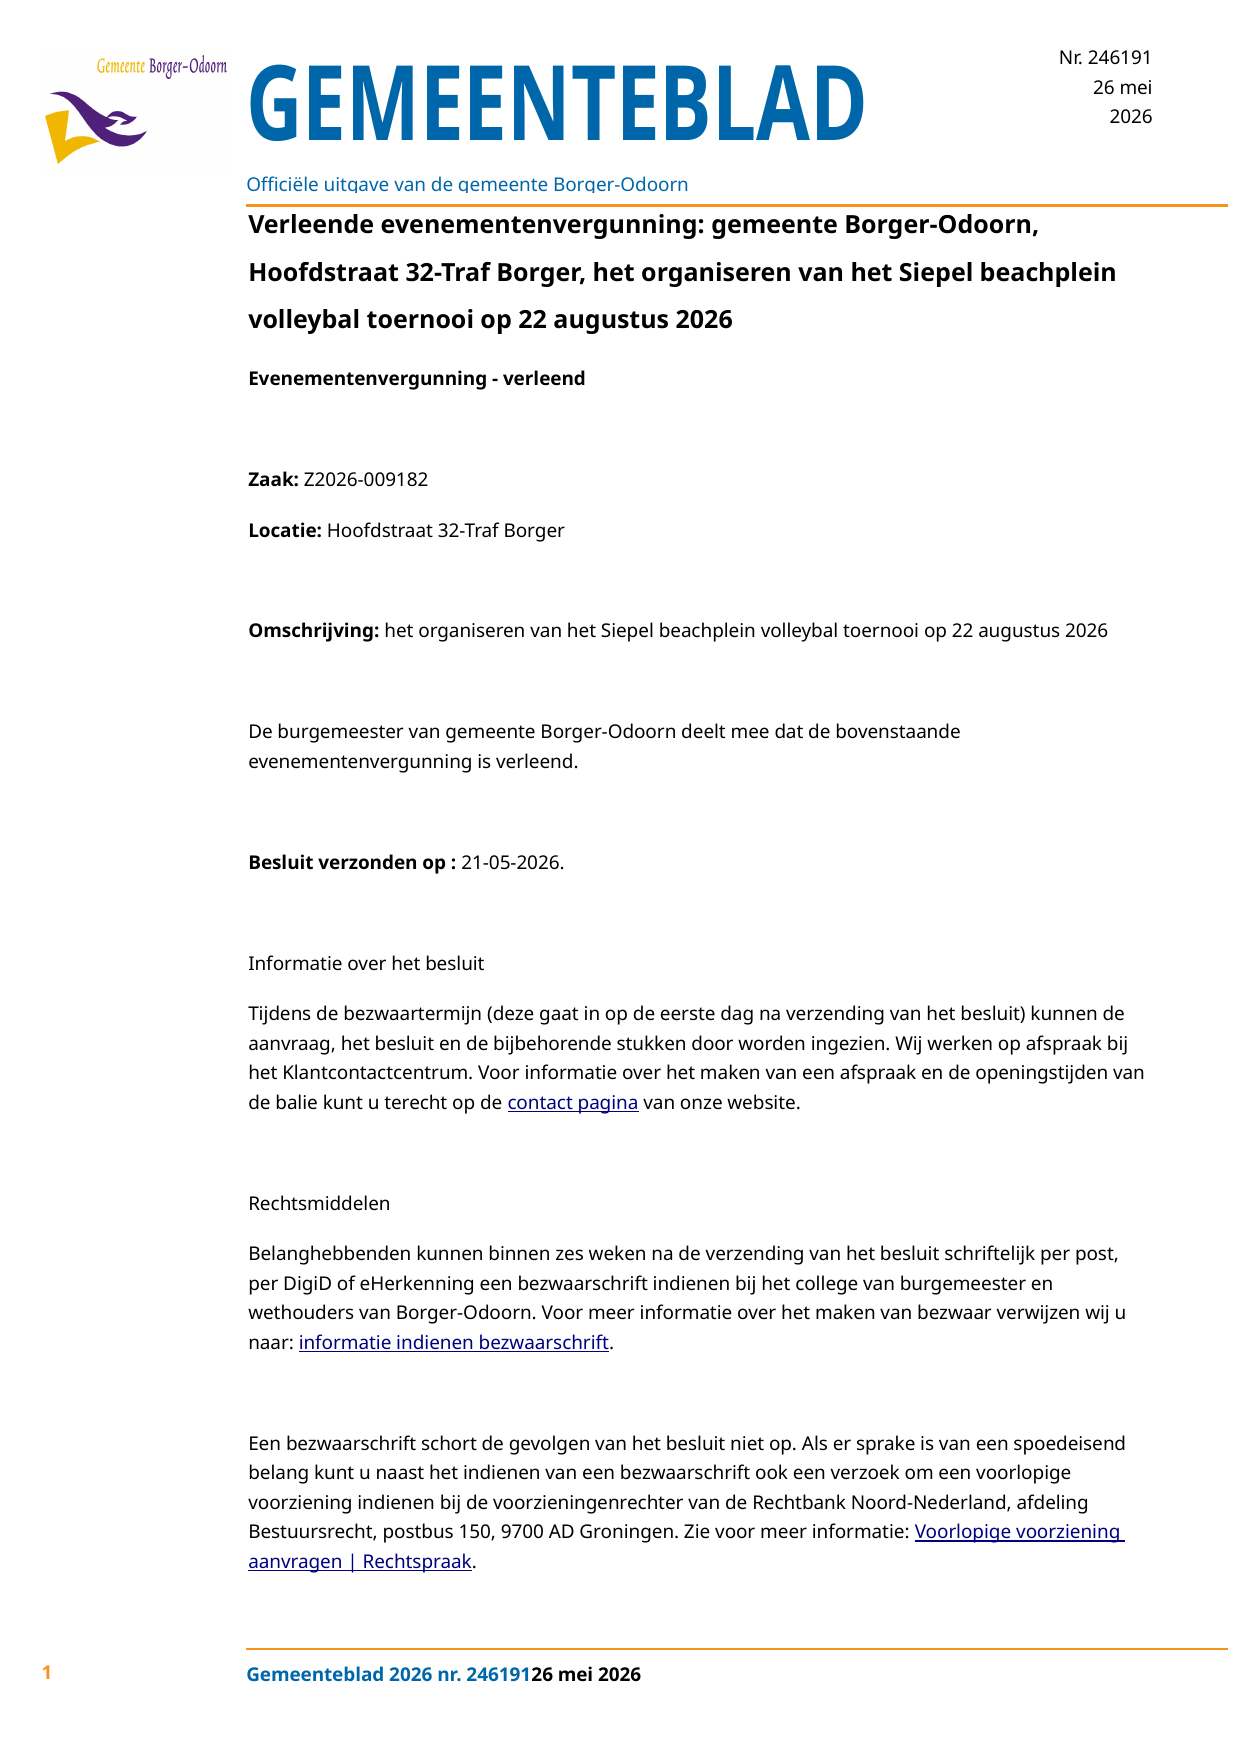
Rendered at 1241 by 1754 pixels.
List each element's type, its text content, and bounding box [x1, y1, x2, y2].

text Locatie: Hoofdstraat 32-Traf Borger [248, 517, 1152, 542]
text De burgemeester van gemeente Borger-Odoorn deelt mee dat de bovenstaande evenementenvergunning is verleend. [248, 718, 1152, 774]
text Belanghebbenden kunnen binnen zes weken na de verzending van het besluit schriftelijk per post, per DigiD of eHerkenning een bezwaarschrift indienen bij het college van burgemeester en wethouders van Borger-Odoorn. Voor meer informatie over het maken van bezwaar verwijzen wij u naar: informatie indienen bezwaarschrift. [248, 1240, 1152, 1354]
text Zaak: Z2026-009182 [248, 466, 1152, 492]
text Een bezwaarschrift schort de gevolgen van het besluit niet op. Als er sprake is van een spoedeisend belang kunt u naast het indienen van een bezwaarschrift ook een verzoek om een voorlopige voorziening indienen bij de voorzieningenrechter van de Rechtbank Noord-Nederland, afdeling Bestuursrecht, postbus 150, 9700 AD Groningen. Zie voor meer informatie: Voorlopige voorziening aanvragen | Rechtspraak. [248, 1430, 1152, 1574]
text Omschrijving: het organiseren van het Siepel beachplein volleybal toernooi op 22 augustus 2026 [248, 618, 1152, 643]
text Rechtsmiddelen [248, 1190, 1152, 1215]
picture [41, 47, 231, 172]
text Evenementenvergunning - verleend [248, 366, 1152, 391]
text Tijdens de bezwaartermijn (deze gaat in op de eerste dag na verzending van het besluit) kunnen de aanvraag, het besluit en de bijbehorende stukken door worden ingezien. Wij werken op afspraak bij het Klantcontactcentrum. Voor informatie over het maken van een afspraak en de openingstijden van de balie kunt u terecht op de contact pagina van onze website. [248, 1000, 1152, 1114]
text Verleende evenementenvergunning: gemeente Borger-Odoorn, Hoofdstraat 32-Traf Borger, het organiseren van het Siepel beachplein volleybal toernooi op 22 augustus 2026 [248, 207, 1152, 336]
text Informatie over het besluit [248, 950, 1152, 975]
text Besluit verzonden op : 21-05-2026. [248, 849, 1152, 874]
